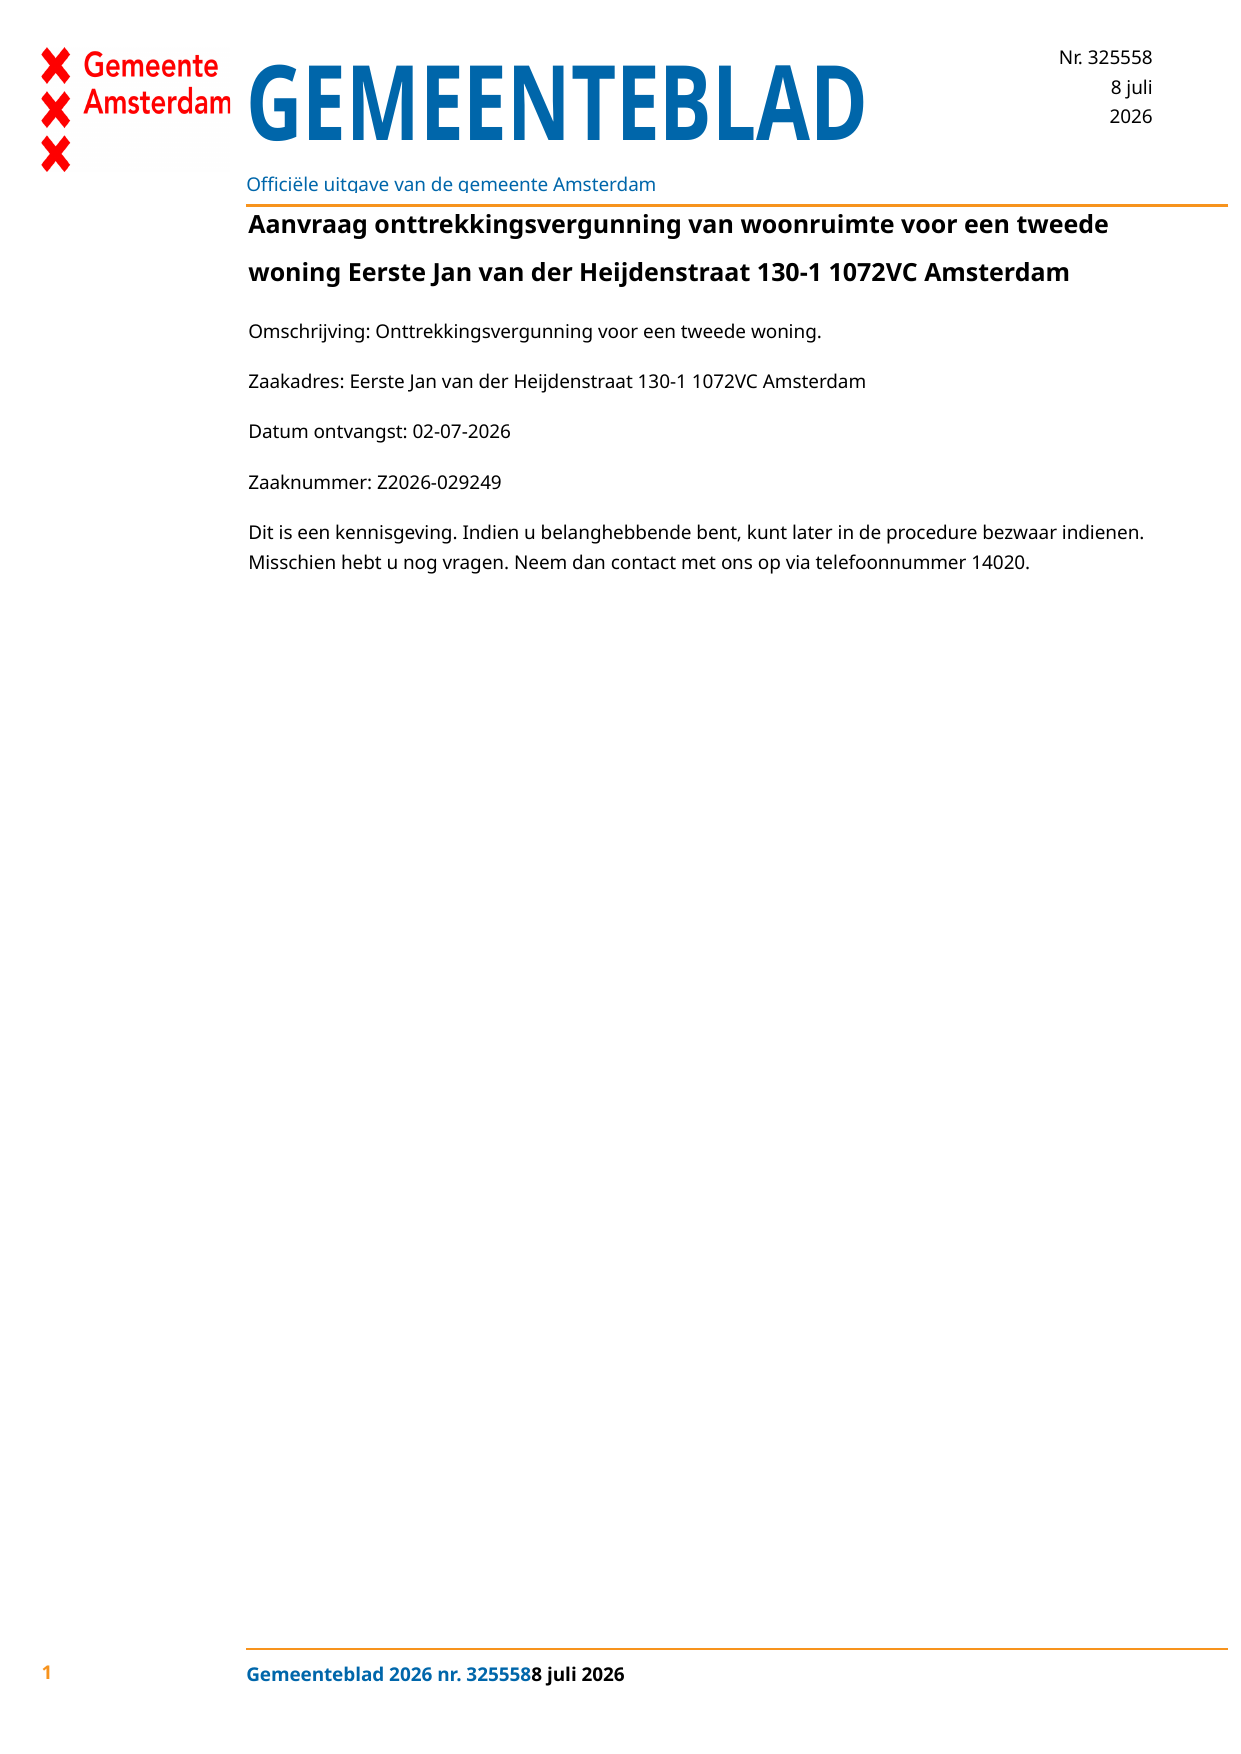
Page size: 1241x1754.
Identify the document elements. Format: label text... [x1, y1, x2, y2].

text Aanvraag onttrekkingsvergunning van woonruimte voor een tweede woning Eerste Jan van der Heijdenstraat 130-1 1072VC Amsterdam [248, 207, 1152, 288]
text Datum ontvangst: 02-07-2026 [248, 419, 1152, 444]
text Dit is een kennisgeving. Indien u belanghebbende bent, kunt later in de procedure bezwaar indienen. Misschien hebt u nog vragen. Neem dan contact met ons op via telefoonnummer 14020. [248, 519, 1152, 575]
text Zaakadres: Eerste Jan van der Heijdenstraat 130-1 1072VC Amsterdam [248, 368, 1152, 394]
picture [41, 47, 231, 172]
text Omschrijving: Onttrekkingsvergunning voor een tweede woning. [248, 318, 1152, 344]
text Zaaknummer: Z2026-029249 [248, 469, 1152, 495]
